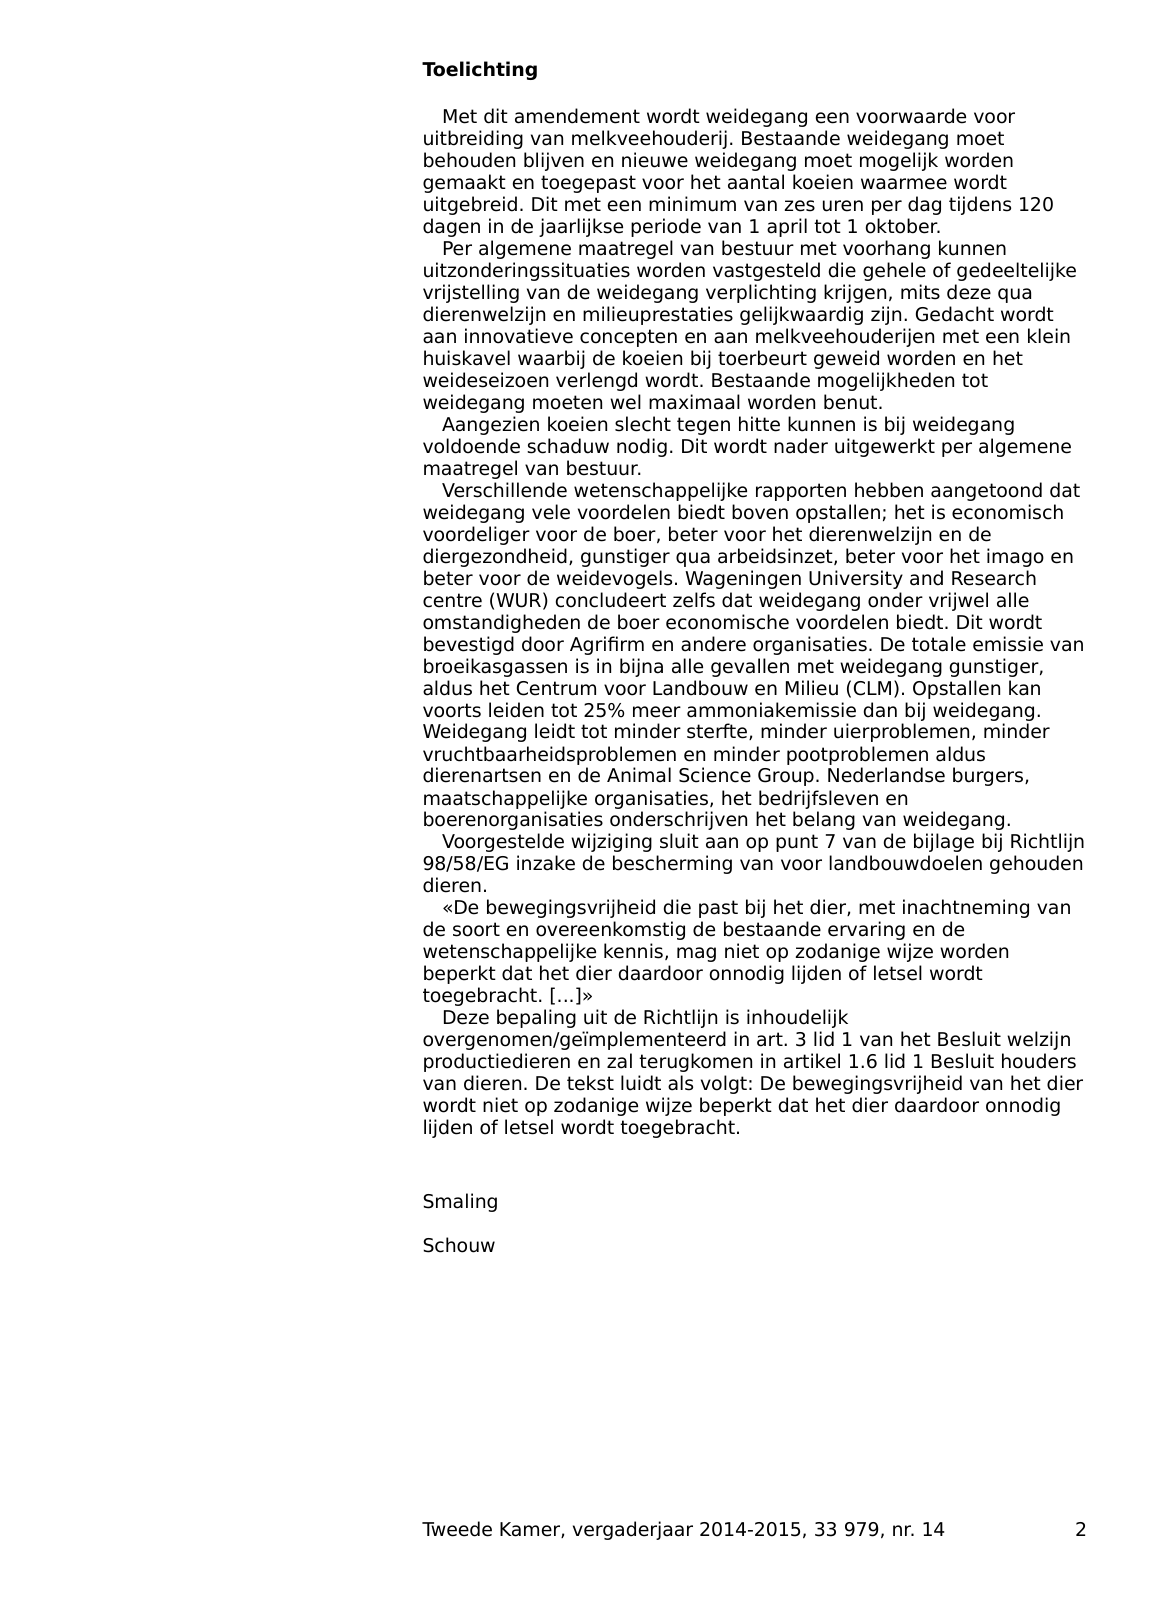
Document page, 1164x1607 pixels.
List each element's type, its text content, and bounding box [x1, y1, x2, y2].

text «De bewegingsvrijheid die past bij het dier, met inachtneming van de soort en overeenkomstig de bestaande ervaring en de wetenschappelijke kennis, mag niet op zodanige wijze worden beperkt dat het dier daardoor onnodig lijden of letsel wordt toegebracht. [...]» [422, 897, 1087, 1007]
text Voorgestelde wijziging sluit aan op punt 7 van de bijlage bij Richtlijn 98/58/EG inzake de bescherming van voor landbouwdoelen gehouden dieren. [422, 831, 1087, 897]
subtitle Toelichting [422, 59, 1087, 81]
text Met dit amendement wordt weidegang een voorwaarde voor uitbreiding van melkveehouderij. Bestaande weidegang moet behouden blijven en nieuwe weidegang moet mogelijk worden gemaakt en toegepast voor het aantal koeien waarmee wordt uitgebreid. Dit met een minimum van zes uren per dag tijdens 120 dagen in de jaarlijkse periode van 1 april tot 1 oktober. [422, 106, 1087, 238]
text Aangezien koeien slecht tegen hitte kunnen is bij weidegang voldoende schaduw nodig. Dit wordt nader uitgewerkt per algemene maatregel van bestuur. [422, 414, 1087, 480]
text Per algemene maatregel van bestuur met voorhang kunnen uitzonderingssituaties worden vastgesteld die gehele of gedeeltelijke vrijstelling van de weidegang verplichting krijgen, mits deze qua dierenwelzijn en milieuprestaties gelijkwaardig zijn. Gedacht wordt aan innovatieve concepten en aan melkveehouderijen met een klein huiskavel waarbij de koeien bij toerbeurt geweid worden en het weideseizoen verlengd wordt. Bestaande mogelijkheden tot weidegang moeten wel maximaal worden benut. [422, 238, 1087, 414]
text Verschillende wetenschappelijke rapporten hebben aangetoond dat weidegang vele voordelen biedt boven opstallen; het is economisch voordeliger voor de boer, beter voor het dierenwelzijn en de diergezondheid, gunstiger qua arbeidsinzet, beter voor het imago en beter voor de weidevogels. Wageningen University and Research centre (WUR) concludeert zelfs dat weidegang onder vrijwel alle omstandigheden de boer economische voordelen biedt. Dit wordt bevestigd door Agrifirm en andere organisaties. De totale emissie van broeikasgassen is in bijna alle gevallen met weidegang gunstiger, aldus het Centrum voor Landbouw en Milieu (CLM). Opstallen kan voorts leiden tot 25% meer ammoniakemissie dan bij weidegang. Weidegang leidt tot minder sterfte, minder uierproblemen, minder vruchtbaarheidsproblemen en minder pootproblemen aldus dierenartsen en de Animal Science Group. Nederlandse burgers, maatschappelijke organisaties, het bedrijfsleven en boerenorganisaties onderschrijven het belang van weidegang. [422, 480, 1087, 831]
text Smaling Schouw [422, 1169, 1087, 1257]
text Deze bepaling uit de Richtlijn is inhoudelijk overgenomen/geïmplementeerd in art. 3 lid 1 van het Besluit welzijn productiedieren en zal terugkomen in artikel 1.6 lid 1 Besluit houders van dieren. De tekst luidt als volgt: De bewegingsvrijheid van het dier wordt niet op zodanige wijze beperkt dat het dier daardoor onnodig lijden of letsel wordt toegebracht. [422, 1007, 1087, 1139]
